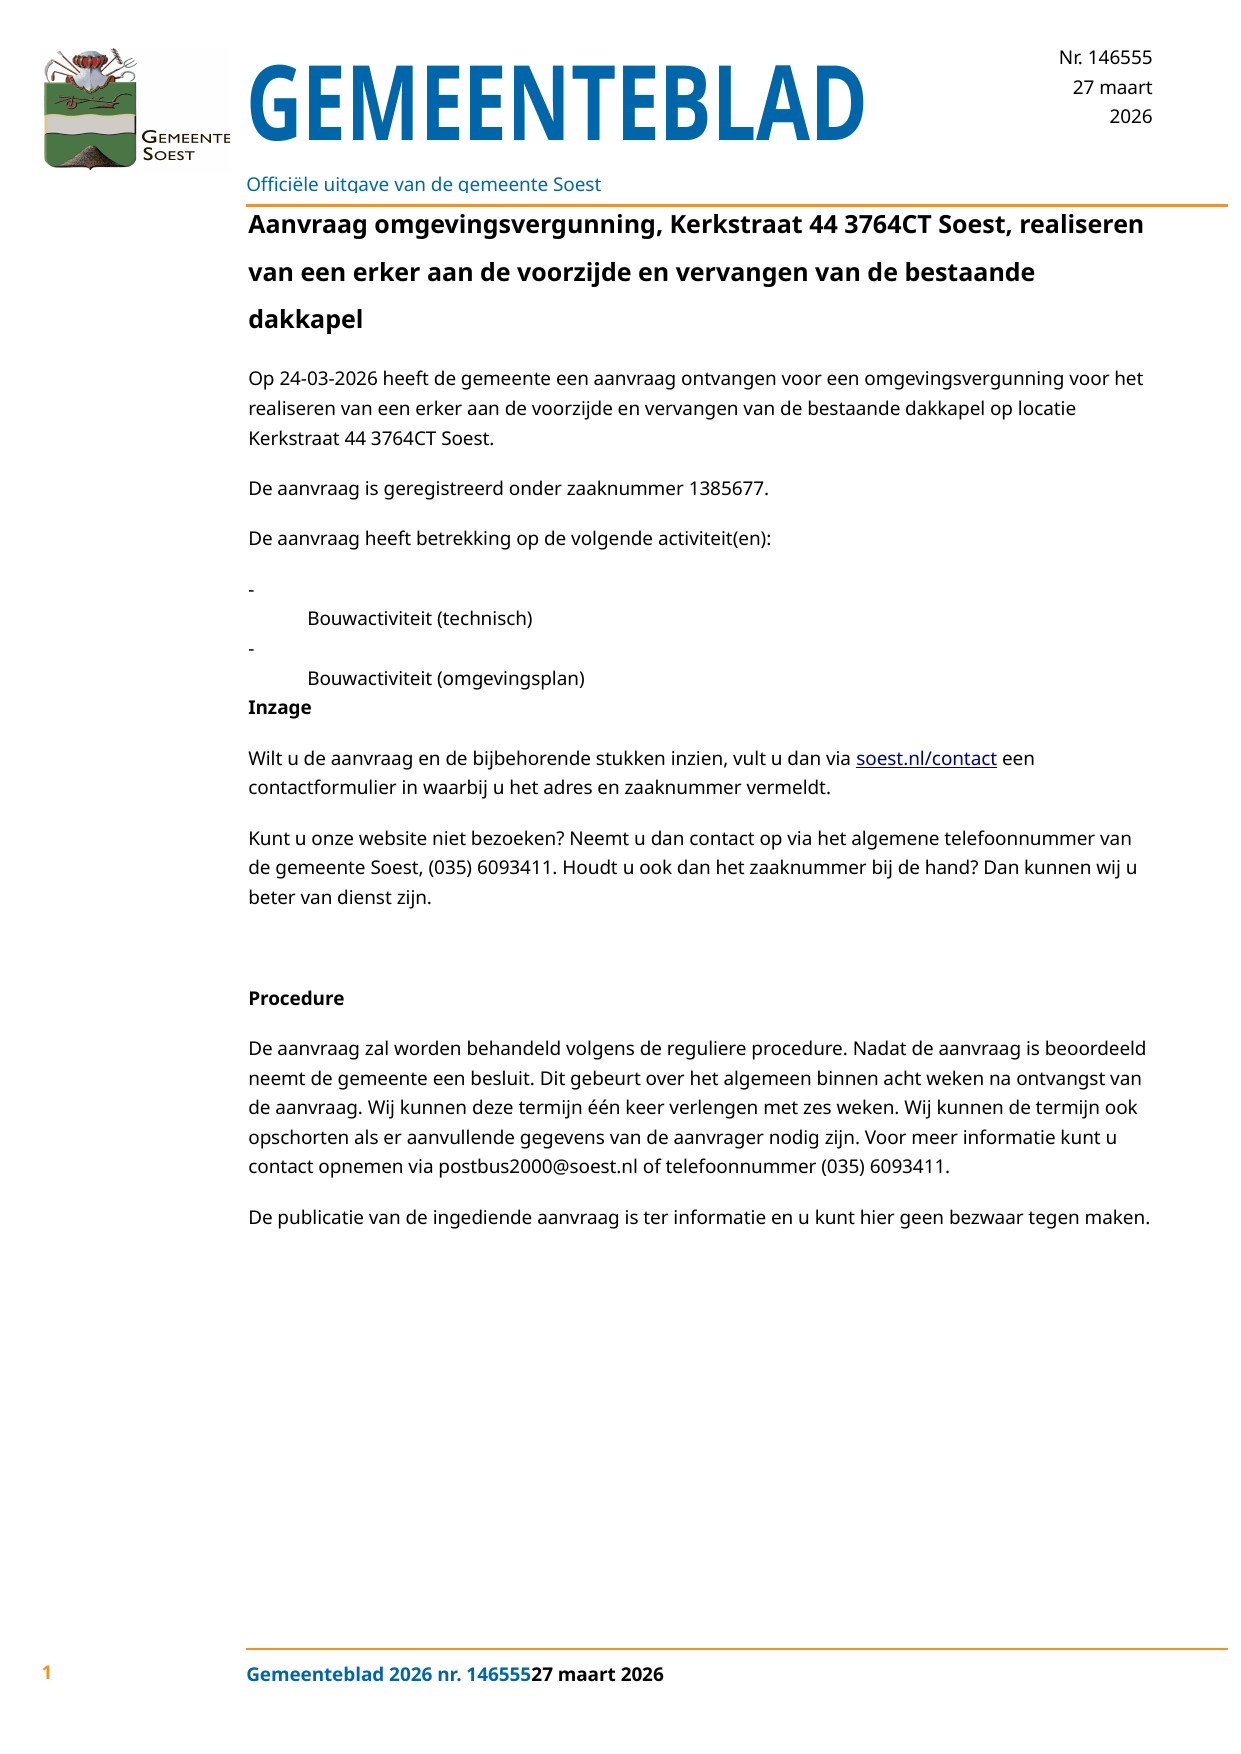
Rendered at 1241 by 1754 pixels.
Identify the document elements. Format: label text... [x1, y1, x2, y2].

text Op 24-03-2026 heeft de gemeente een aanvraag ontvangen voor een omgevingsvergunning voor het realiseren van een erker aan de voorzijde en vervangen van de bestaande dakkapel op locatie Kerkstraat 44 3764CT Soest. [248, 366, 1152, 450]
text De aanvraag zal worden behandeld volgens de reguliere procedure. Nadat de aanvraag is beoordeeld neemt de gemeente een besluit. Dit gebeurt over het algemeen binnen acht weken na ontvangst van de aanvraag. Wij kunnen deze termijn één keer verlengen met zes weken. Wij kunnen de termijn ook opschorten als er aanvullende gegevens van de aanvrager nodig zijn. Voor meer informatie kunt u contact opnemen via postbus2000@soest.nl of telefoonnummer (035) 6093411. [248, 1035, 1152, 1179]
list Bouwactiviteit (technisch) [248, 606, 1152, 631]
text De aanvraag is geregistreerd onder zaaknummer 1385677. [248, 475, 1152, 501]
list Bouwactiviteit (omgevingsplan) [248, 665, 1152, 690]
text Procedure [248, 985, 1152, 1010]
text Kunt u onze website niet bezoeken? Neemt u dan contact op via het algemene telefoonnummer van de gemeente Soest, (035) 6093411. Houdt u ook dan het zaaknummer bij de hand? Dan kunnen wij u beter van dienst zijn. [248, 825, 1152, 909]
text De aanvraag heeft betrekking op de volgende activiteit(en): [248, 526, 1152, 551]
picture [41, 47, 231, 172]
text Wilt u de aanvraag en de bijbehorende stukken inzien, vult u dan via soest.nl/contact een contactformulier in waarbij u het adres en zaaknummer vermeldt. [248, 745, 1152, 800]
text Aanvraag omgevingsvergunning, Kerkstraat 44 3764CT Soest, realiseren van een erker aan de voorzijde en vervangen van de bestaande dakkapel [248, 207, 1152, 336]
text De publicatie van de ingediende aanvraag is ter informatie en u kunt hier geen bezwaar tegen maken. [248, 1204, 1152, 1229]
text Inzage [248, 694, 1152, 720]
